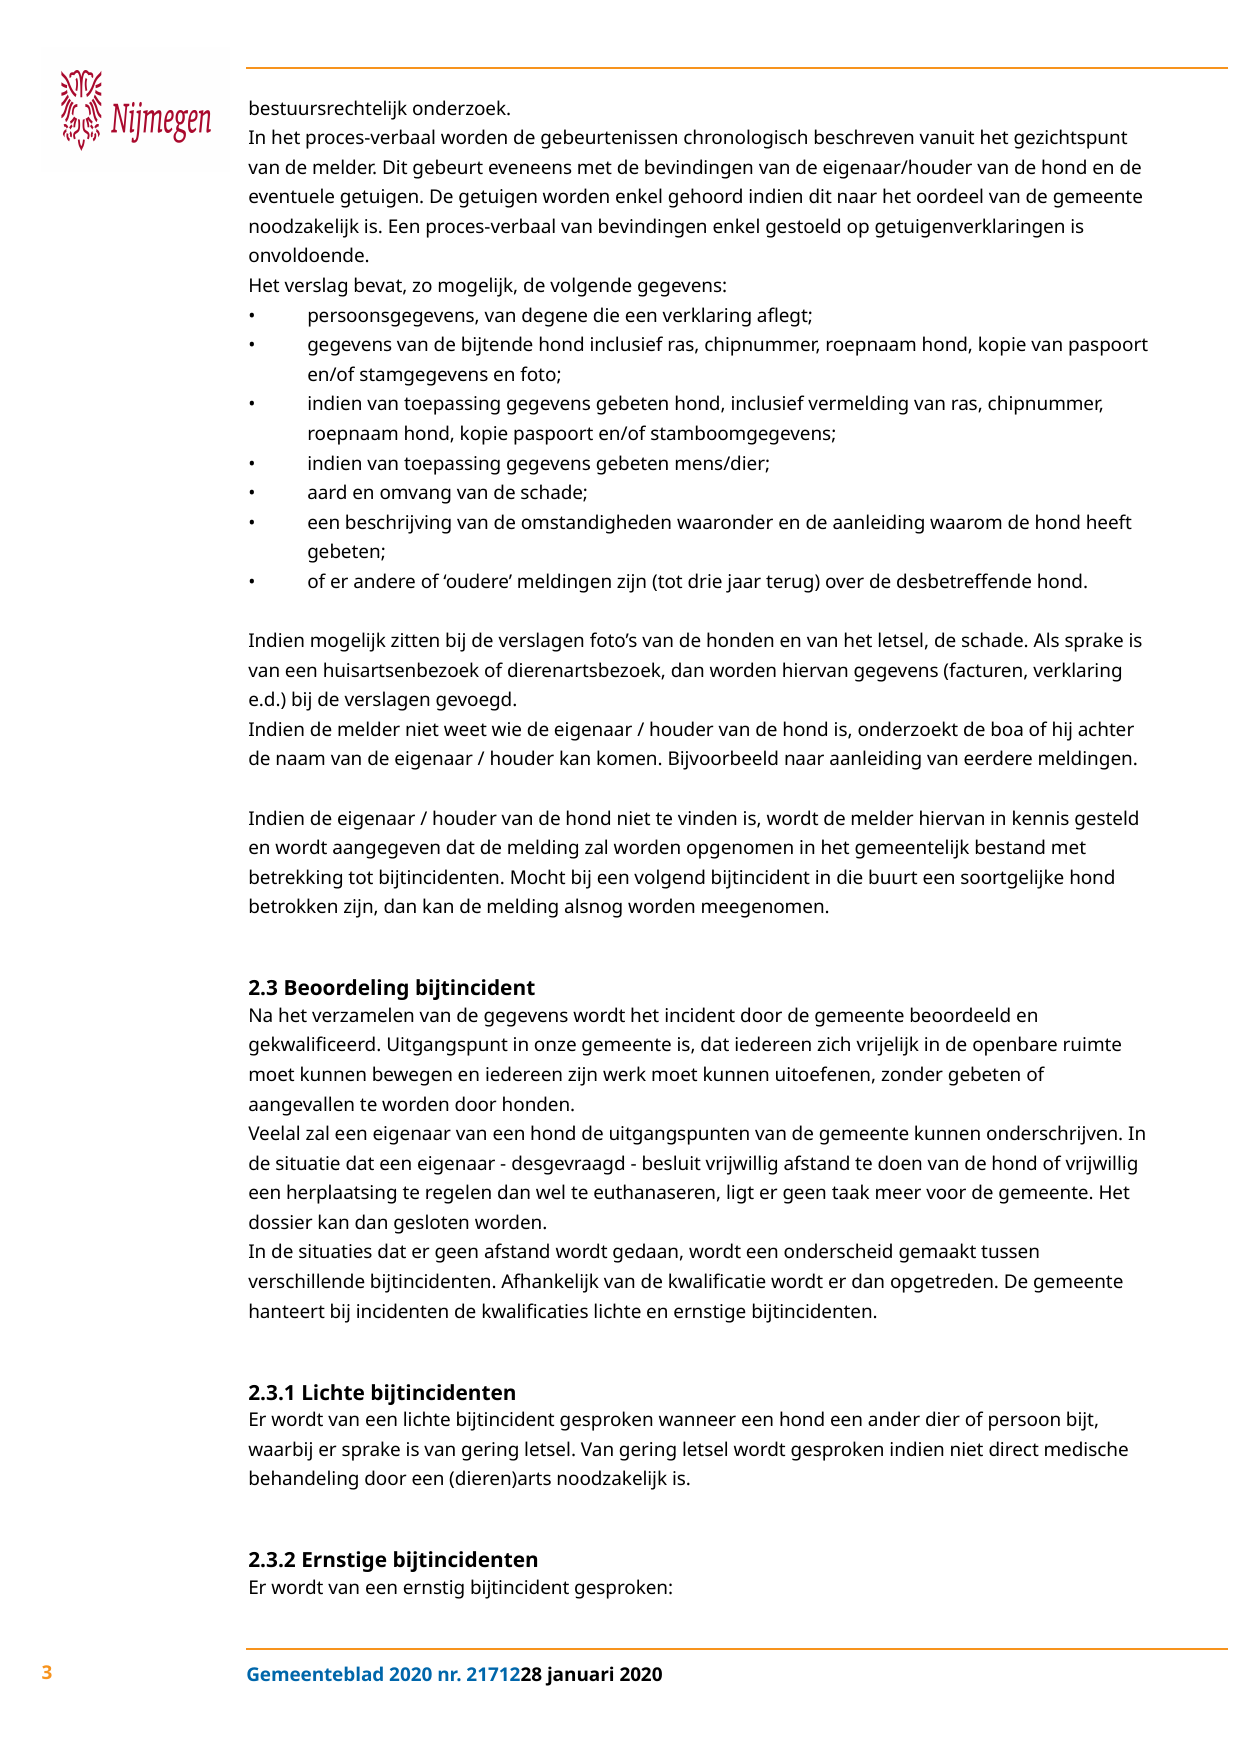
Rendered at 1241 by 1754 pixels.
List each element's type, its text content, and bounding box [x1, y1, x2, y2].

text Indien de eigenaar / houder van de hond niet te vinden is, wordt de melder hiervan in kennis gesteld en wordt aangegeven dat de melding zal worden opgenomen in het gemeentelijk bestand met betrekking tot bijtincidenten. Mocht bij een volgend bijtincident in die buurt een soortgelijke hond betrokken zijn, dan kan de melding alsnog worden meegenomen. [248, 805, 1152, 919]
list aard en omvang van de schade; [248, 479, 1152, 505]
text Er wordt van een ernstig bijtincident gesproken: [248, 1574, 1152, 1599]
text In de situaties dat er geen afstand wordt gedaan, wordt een onderscheid gemaakt tussen verschillende bijtincidenten. Afhankelijk van de kwalificatie wordt er dan opgetreden. De gemeente hanteert bij incidenten de kwalificaties lichte en ernstige bijtincidenten. [248, 1239, 1152, 1323]
text bestuursrechtelijk onderzoek. [248, 95, 1152, 121]
list gegevens van de bijtende hond inclusief ras, chipnummer, roepnaam hond, kopie van paspoort en/of stamgegevens en foto; [248, 331, 1152, 387]
text Veelal zal een eigenaar van een hond de uitgangspunten van de gemeente kunnen onderschrijven. In de situatie dat een eigenaar - desgevraagd - besluit vrijwillig afstand te doen van de hond of vrijwillig een herplaatsing te regelen dan wel te euthanaseren, ligt er geen taak meer voor de gemeente. Het dossier kan dan gesloten worden. [248, 1120, 1152, 1235]
list of er andere of ‘oudere’ meldingen zijn (tot drie jaar terug) over de desbetreffende hond. [248, 568, 1152, 594]
list een beschrijving van de omstandigheden waaronder en de aanleiding waarom de hond heeft gebeten; [248, 509, 1152, 564]
text In het proces-verbaal worden de gebeurtenissen chronologisch beschreven vanuit het gezichtspunt van de melder. Dit gebeurt eveneens met de bevindingen van de eigenaar/houder van de hond en de eventuele getuigen. De getuigen worden enkel gehoord indien dit naar het oordeel van de gemeente noodzakelijk is. Een proces-verbaal van bevindingen enkel gestoeld op getuigenverklaringen is onvoldoende. [248, 124, 1152, 268]
picture [41, 47, 231, 172]
text 2.3.2 Ernstige bijtincidenten [248, 1545, 1152, 1574]
list persoonsgegevens, van degene die een verklaring aflegt; [248, 302, 1152, 328]
text Het verslag bevat, zo mogelijk, de volgende gegevens: [248, 272, 1152, 298]
text 2.3.1 Lichte bijtincidenten [248, 1378, 1152, 1406]
list indien van toepassing gegevens gebeten mens/dier; [248, 450, 1152, 476]
text Na het verzamelen van de gegevens wordt het incident door de gemeente beoordeeld en gekwalificeerd. Uitgangspunt in onze gemeente is, dat iedereen zich vrijelijk in de openbare ruimte moet kunnen bewegen en iedereen zijn werk moet kunnen uitoefenen, zonder gebeten of aangevallen te worden door honden. [248, 1002, 1152, 1116]
list indien van toepassing gegevens gebeten hond, inclusief vermelding van ras, chipnummer, roepnaam hond, kopie paspoort en/of stamboomgegevens; [248, 391, 1152, 446]
text Er wordt van een lichte bijtincident gesproken wanneer een hond een ander dier of persoon bijt, waarbij er sprake is van gering letsel. Van gering letsel wordt gesproken indien niet direct medische behandeling door een (dieren)arts noodzakelijk is. [248, 1406, 1152, 1491]
text 2.3 Beoordeling bijtincident [248, 973, 1152, 1002]
text Indien mogelijk zitten bij de verslagen foto’s van de honden en van het letsel, de schade. Als sprake is van een huisartsenbezoek of dierenartsbezoek, dan worden hiervan gegevens (facturen, verklaring e.d.) bij de verslagen gevoegd. [248, 627, 1152, 712]
text Indien de melder niet weet wie de eigenaar / houder van de hond is, onderzoekt de boa of hij achter de naam van de eigenaar / houder kan komen. Bijvoorbeeld naar aanleiding van eerdere meldingen. [248, 716, 1152, 771]
